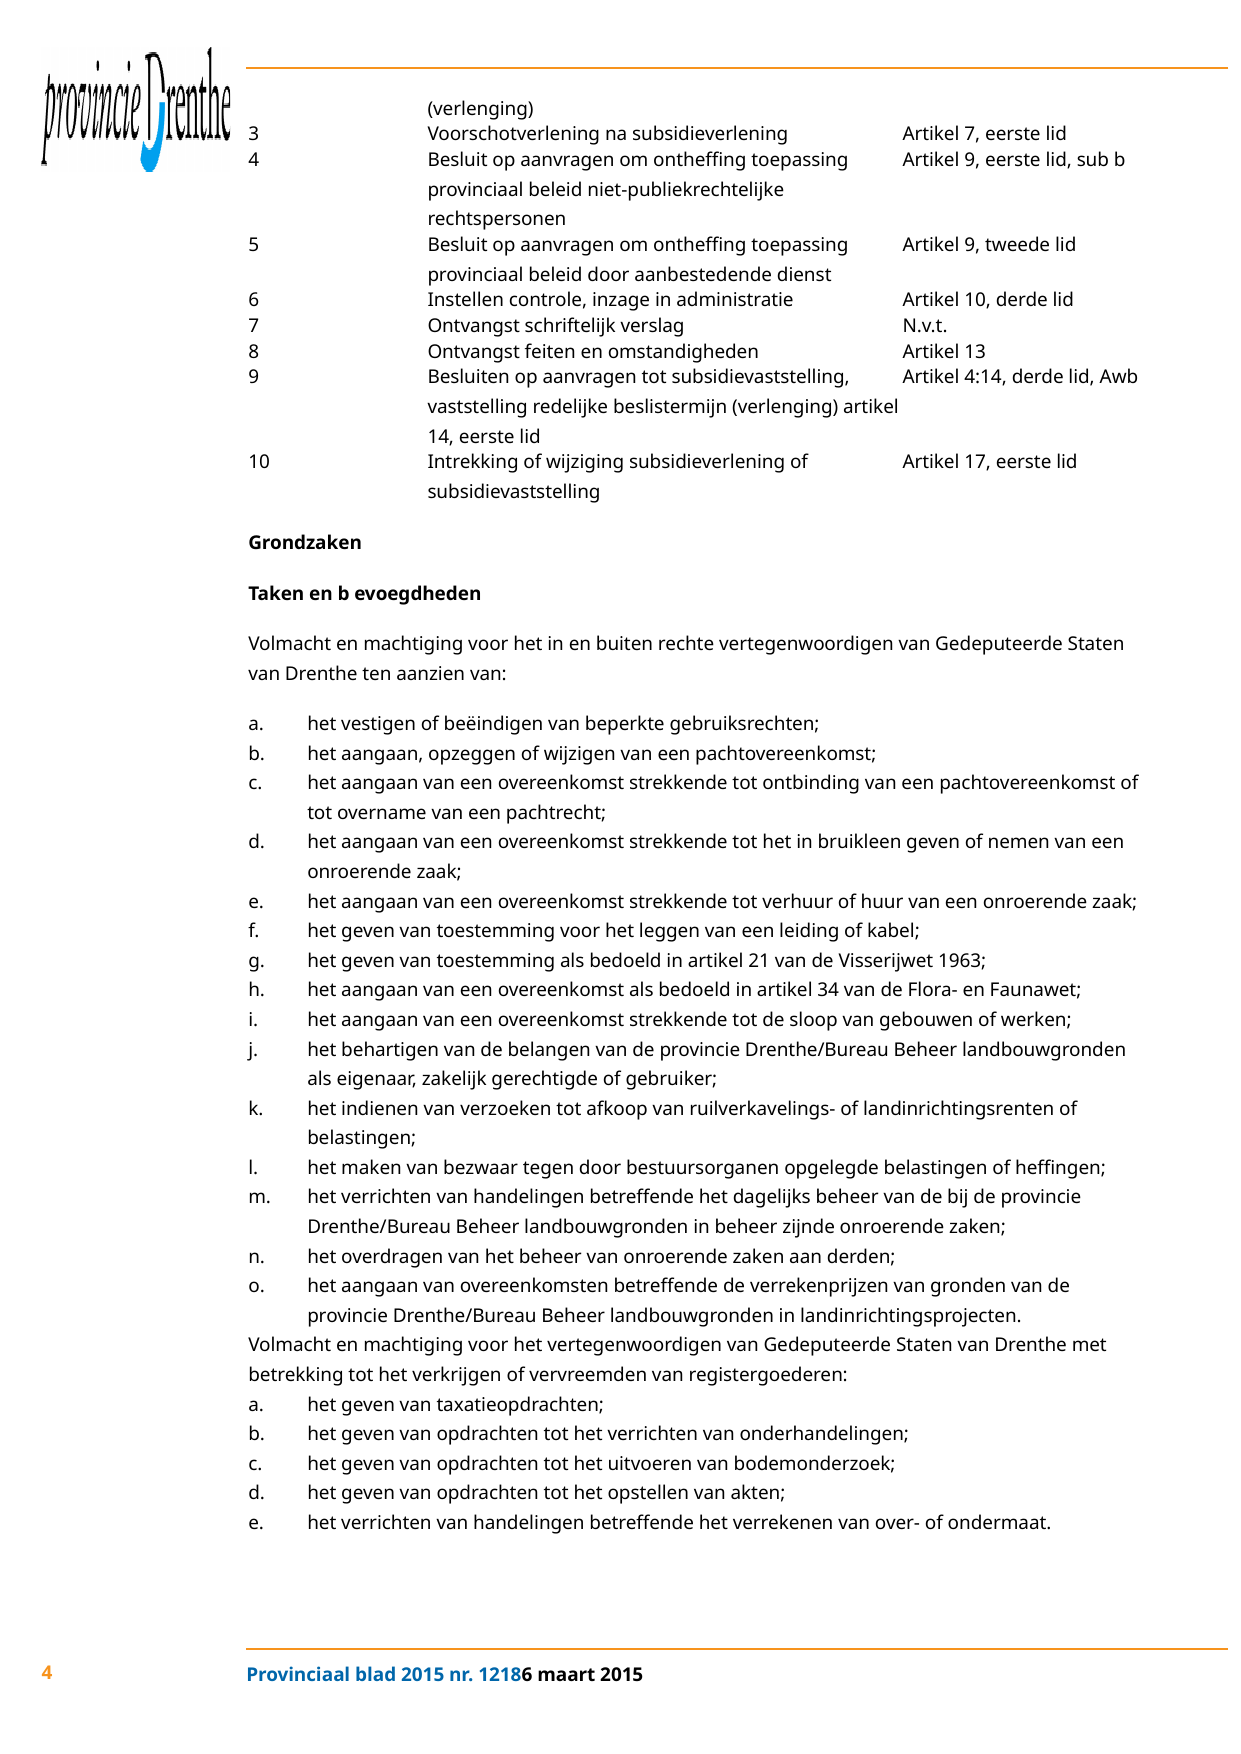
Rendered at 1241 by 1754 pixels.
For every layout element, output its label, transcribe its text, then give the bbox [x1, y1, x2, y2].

table_cell Artikel 10, derde lid [902, 286, 1152, 312]
table_cell 10 [248, 449, 427, 504]
text Grondzaken [248, 529, 1152, 555]
list het geven van taxatieopdrachten; [248, 1391, 1152, 1417]
table_cell Artikel 9, eerste lid, sub b [902, 146, 1152, 231]
list het aangaan van een overeenkomst strekkende tot de sloop van gebouwen of werken; [248, 1006, 1152, 1032]
text Volmacht en machtiging voor het vertegenwoordigen van Gedeputeerde Staten van Drenthe met betrekking tot het verkrijgen of vervreemden van registergoederen: [248, 1332, 1152, 1387]
list het aangaan van een overeenkomst strekkende tot het in bruikleen geven of nemen van een onroerende zaak; [248, 829, 1152, 884]
table_cell (verlenging) [427, 95, 902, 121]
list het aangaan, opzeggen of wijzigen van een pachtovereenkomst; [248, 740, 1152, 766]
list het behartigen van de belangen van de provincie Drenthe/Bureau Beheer landbouwgronden als eigenaar, zakelijk gerechtigde of gebruiker; [248, 1036, 1152, 1091]
table_cell Instellen controle, inzage in administratie [427, 286, 902, 312]
list het verrichten van handelingen betreffende het verrekenen van over- of ondermaat. [248, 1509, 1152, 1535]
list het verrichten van handelingen betreffende het dagelijks beheer van de bij de provincie Drenthe/Bureau Beheer landbouwgronden in beheer zijnde onroerende zaken; [248, 1184, 1152, 1239]
table_cell [248, 95, 427, 121]
list het geven van toestemming als bedoeld in artikel 21 van de Visserijwet 1963; [248, 947, 1152, 973]
table_cell Besluit op aanvragen om ontheffing toepassing provinciaal beleid niet-publiekrechtelijke rechtspersonen [427, 146, 902, 231]
list het overdragen van het beheer van onroerende zaken aan derden; [248, 1243, 1152, 1269]
table_cell Artikel 9, tweede lid [902, 231, 1152, 286]
table_cell Intrekking of wijziging subsidieverlening of subsidievaststelling [427, 449, 902, 504]
table_cell 9 [248, 364, 427, 448]
list het geven van toestemming voor het leggen van een leiding of kabel; [248, 917, 1152, 943]
list het geven van opdrachten tot het verrichten van onderhandelingen; [248, 1420, 1152, 1446]
picture [41, 47, 231, 172]
list het aangaan van een overeenkomst als bedoeld in artikel 34 van de Flora- en Faunawet; [248, 977, 1152, 1002]
list het geven van opdrachten tot het opstellen van akten; [248, 1479, 1152, 1505]
table_cell Artikel 13 [902, 338, 1152, 364]
table_cell Artikel 17, eerste lid [902, 449, 1152, 504]
list het vestigen of beëindigen van beperkte gebruiksrechten; [248, 710, 1152, 736]
table_cell Artikel 4:14, derde lid, Awb [902, 364, 1152, 448]
table_cell Ontvangst schriftelijk verslag [427, 312, 902, 338]
list het indienen van verzoeken tot afkoop van ruilverkavelings- of landinrichtingsrenten of belastingen; [248, 1095, 1152, 1150]
list het geven van opdrachten tot het uitvoeren van bodemonderzoek; [248, 1450, 1152, 1476]
list het maken van bezwaar tegen door bestuursorganen opgelegde belastingen of heffingen; [248, 1154, 1152, 1180]
table_cell Artikel 7, eerste lid [902, 121, 1152, 146]
text Volmacht en machtiging voor het in en buiten rechte vertegenwoordigen van Gedeputeerde Staten van Drenthe ten aanzien van: [248, 630, 1152, 686]
table_cell N.v.t. [902, 312, 1152, 338]
table_cell 7 [248, 312, 427, 338]
table_cell 8 [248, 338, 427, 364]
list het aangaan van een overeenkomst strekkende tot ontbinding van een pachtovereenkomst of tot overname van een pachtrecht; [248, 769, 1152, 825]
text Taken en b evoegdheden [248, 580, 1152, 606]
list het aangaan van een overeenkomst strekkende tot verhuur of huur van een onroerende zaak; [248, 888, 1152, 914]
table_cell 4 [248, 146, 427, 231]
table_cell 5 [248, 231, 427, 286]
table_cell Ontvangst feiten en omstandigheden [427, 338, 902, 364]
table_cell Besluit op aanvragen om ontheffing toepassing provinciaal beleid door aanbestedende dienst [427, 231, 902, 286]
table_cell 3 [248, 121, 427, 146]
table_cell 6 [248, 286, 427, 312]
table_cell Voorschotverlening na subsidieverlening [427, 121, 902, 146]
table_cell [902, 95, 1152, 121]
list het aangaan van overeenkomsten betreffende de verrekenprijzen van gronden van de provincie Drenthe/Bureau Beheer landbouwgronden in landinrichtingsprojecten. [248, 1272, 1152, 1328]
table_cell Besluiten op aanvragen tot subsidievaststelling, vaststelling redelijke beslistermijn (verlenging) artikel 14, eerste lid [427, 364, 902, 448]
